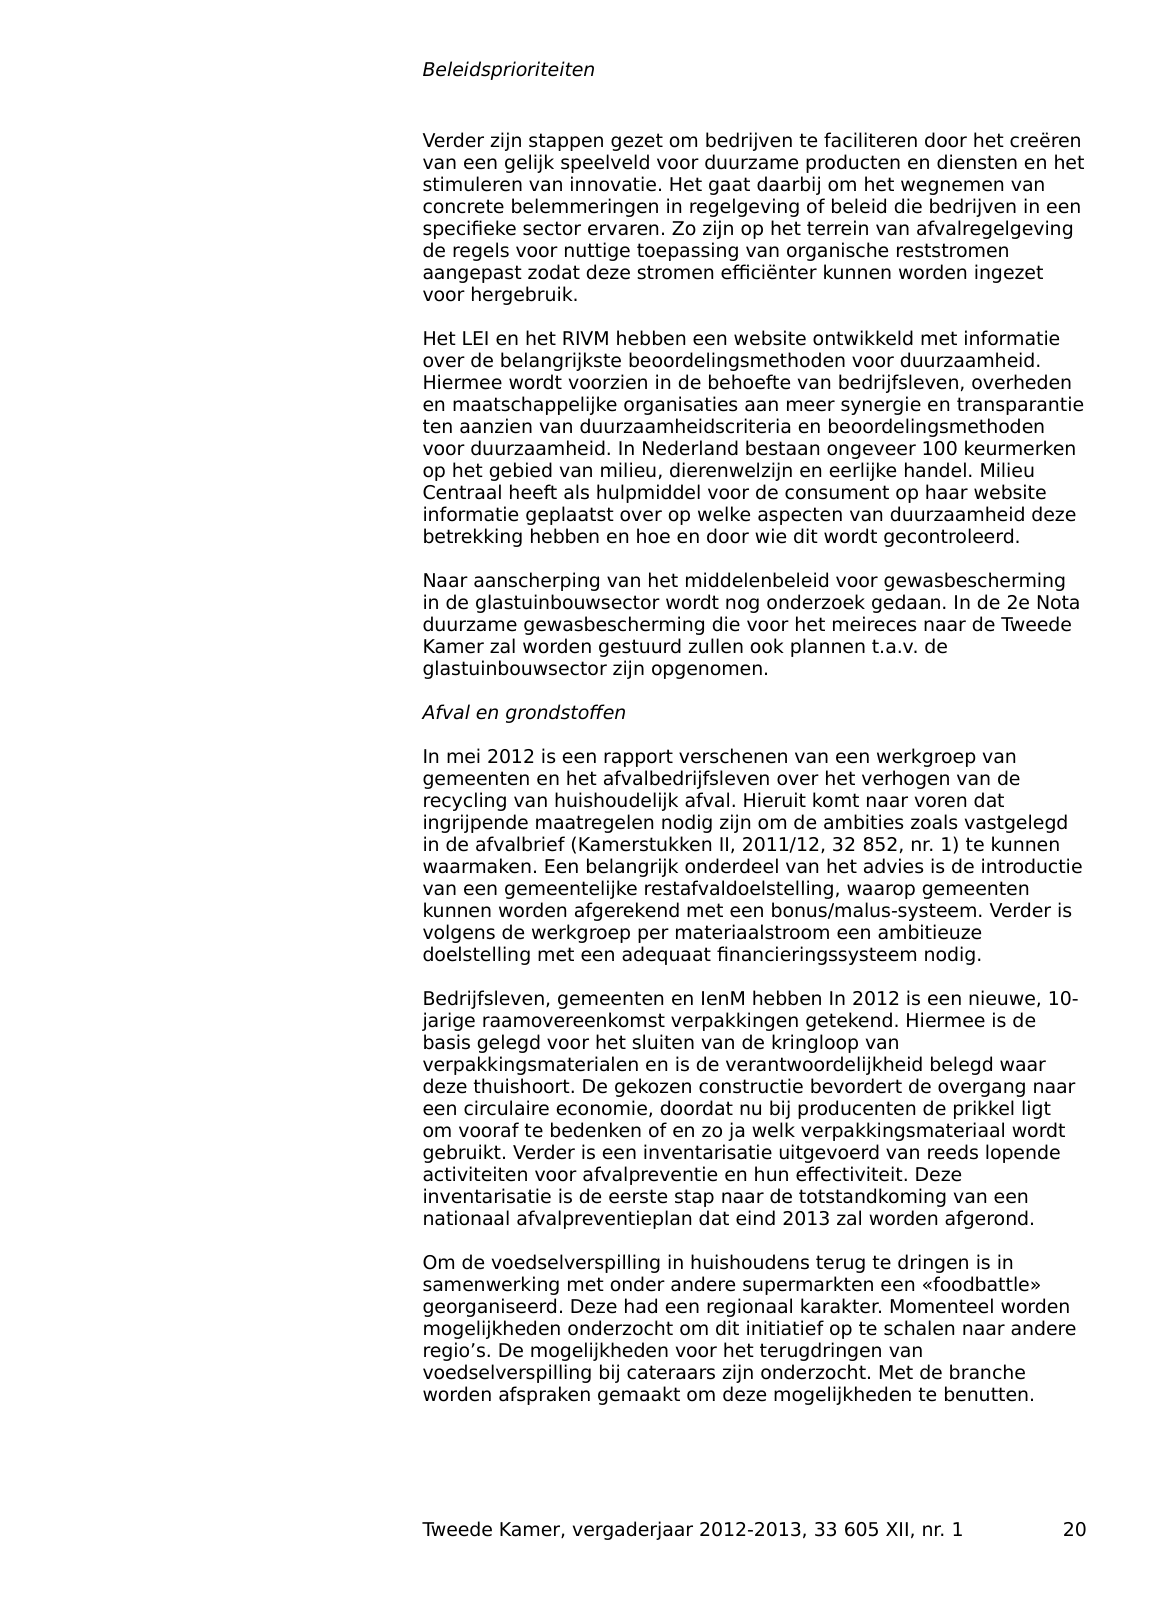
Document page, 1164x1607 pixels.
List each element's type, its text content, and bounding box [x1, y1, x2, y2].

text Het LEI en het RIVM hebben een website ontwikkeld met informatie over de belangrijkste beoordelingsmethoden voor duurzaamheid. Hiermee wordt voorzien in de behoefte van bedrijfsleven, overheden en maatschappelijke organisaties aan meer synergie en transparantie ten aanzien van duurzaamheidscriteria en beoordelingsmethoden voor duurzaamheid. In Nederland bestaan ongeveer 100 keurmerken op het gebied van milieu, dierenwelzijn en eerlijke handel. Milieu Centraal heeft als hulpmiddel voor de consument op haar website informatie geplaatst over op welke aspecten van duurzaamheid deze betrekking hebben en hoe en door wie dit wordt gecontroleerd. [422, 328, 1087, 548]
text Naar aanscherping van het middelenbeleid voor gewasbescherming in de glastuinbouwsector wordt nog onderzoek gedaan. In de 2e Nota duurzame gewasbescherming die voor het meireces naar de Tweede Kamer zal worden gestuurd zullen ook plannen t.a.v. de glastuinbouwsector zijn opgenomen. [422, 570, 1087, 680]
text Verder zijn stappen gezet om bedrijven te faciliteren door het creëren van een gelijk speelveld voor duurzame producten en diensten en het stimuleren van innovatie. Het gaat daarbij om het wegnemen van concrete belemmeringen in regelgeving of beleid die bedrijven in een specifieke sector ervaren. Zo zijn op het terrein van afvalregelgeving de regels voor nuttige toepassing van organische reststromen aangepast zodat deze stromen efficiënter kunnen worden ingezet voor hergebruik. [422, 130, 1087, 306]
subtitle Afval en grondstoffen [422, 702, 1087, 724]
text Om de voedselverspilling in huishoudens terug te dringen is in samenwerking met onder andere supermarkten een «foodbattle» georganiseerd. Deze had een regionaal karakter. Momenteel worden mogelijkheden onderzocht om dit initiatief op te schalen naar andere regio’s. De mogelijkheden voor het terugdringen van voedselverspilling bij cateraars zijn onderzocht. Met de branche worden afspraken gemaakt om deze mogelijkheden te benutten. [422, 1252, 1087, 1406]
text In mei 2012 is een rapport verschenen van een werkgroep van gemeenten en het afvalbedrijfsleven over het verhogen van de recycling van huishoudelijk afval. Hieruit komt naar voren dat ingrijpende maatregelen nodig zijn om de ambities zoals vastgelegd in de afvalbrief (Kamerstukken II, 2011/12, 32 852, nr. 1) te kunnen waarmaken. Een belangrijk onderdeel van het advies is de introductie van een gemeentelijke restafvaldoelstelling, waarop gemeenten kunnen worden afgerekend met een bonus/malus-systeem. Verder is volgens de werkgroep per materiaalstroom een ambitieuze doelstelling met een adequaat financieringssysteem nodig. [422, 746, 1087, 966]
text Bedrijfsleven, gemeenten en IenM hebben In 2012 is een nieuwe, 10-jarige raamovereenkomst verpakkingen getekend. Hiermee is de basis gelegd voor het sluiten van de kringloop van verpakkingsmaterialen en is de verantwoordelijkheid belegd waar deze thuishoort. De gekozen constructie bevordert de overgang naar een circulaire economie, doordat nu bij producenten de prikkel ligt om vooraf te bedenken of en zo ja welk verpakkingsmateriaal wordt gebruikt. Verder is een inventarisatie uitgevoerd van reeds lopende activiteiten voor afvalpreventie en hun effectiviteit. Deze inventarisatie is de eerste stap naar de totstandkoming van een nationaal afvalpreventieplan dat eind 2013 zal worden afgerond. [422, 988, 1087, 1230]
